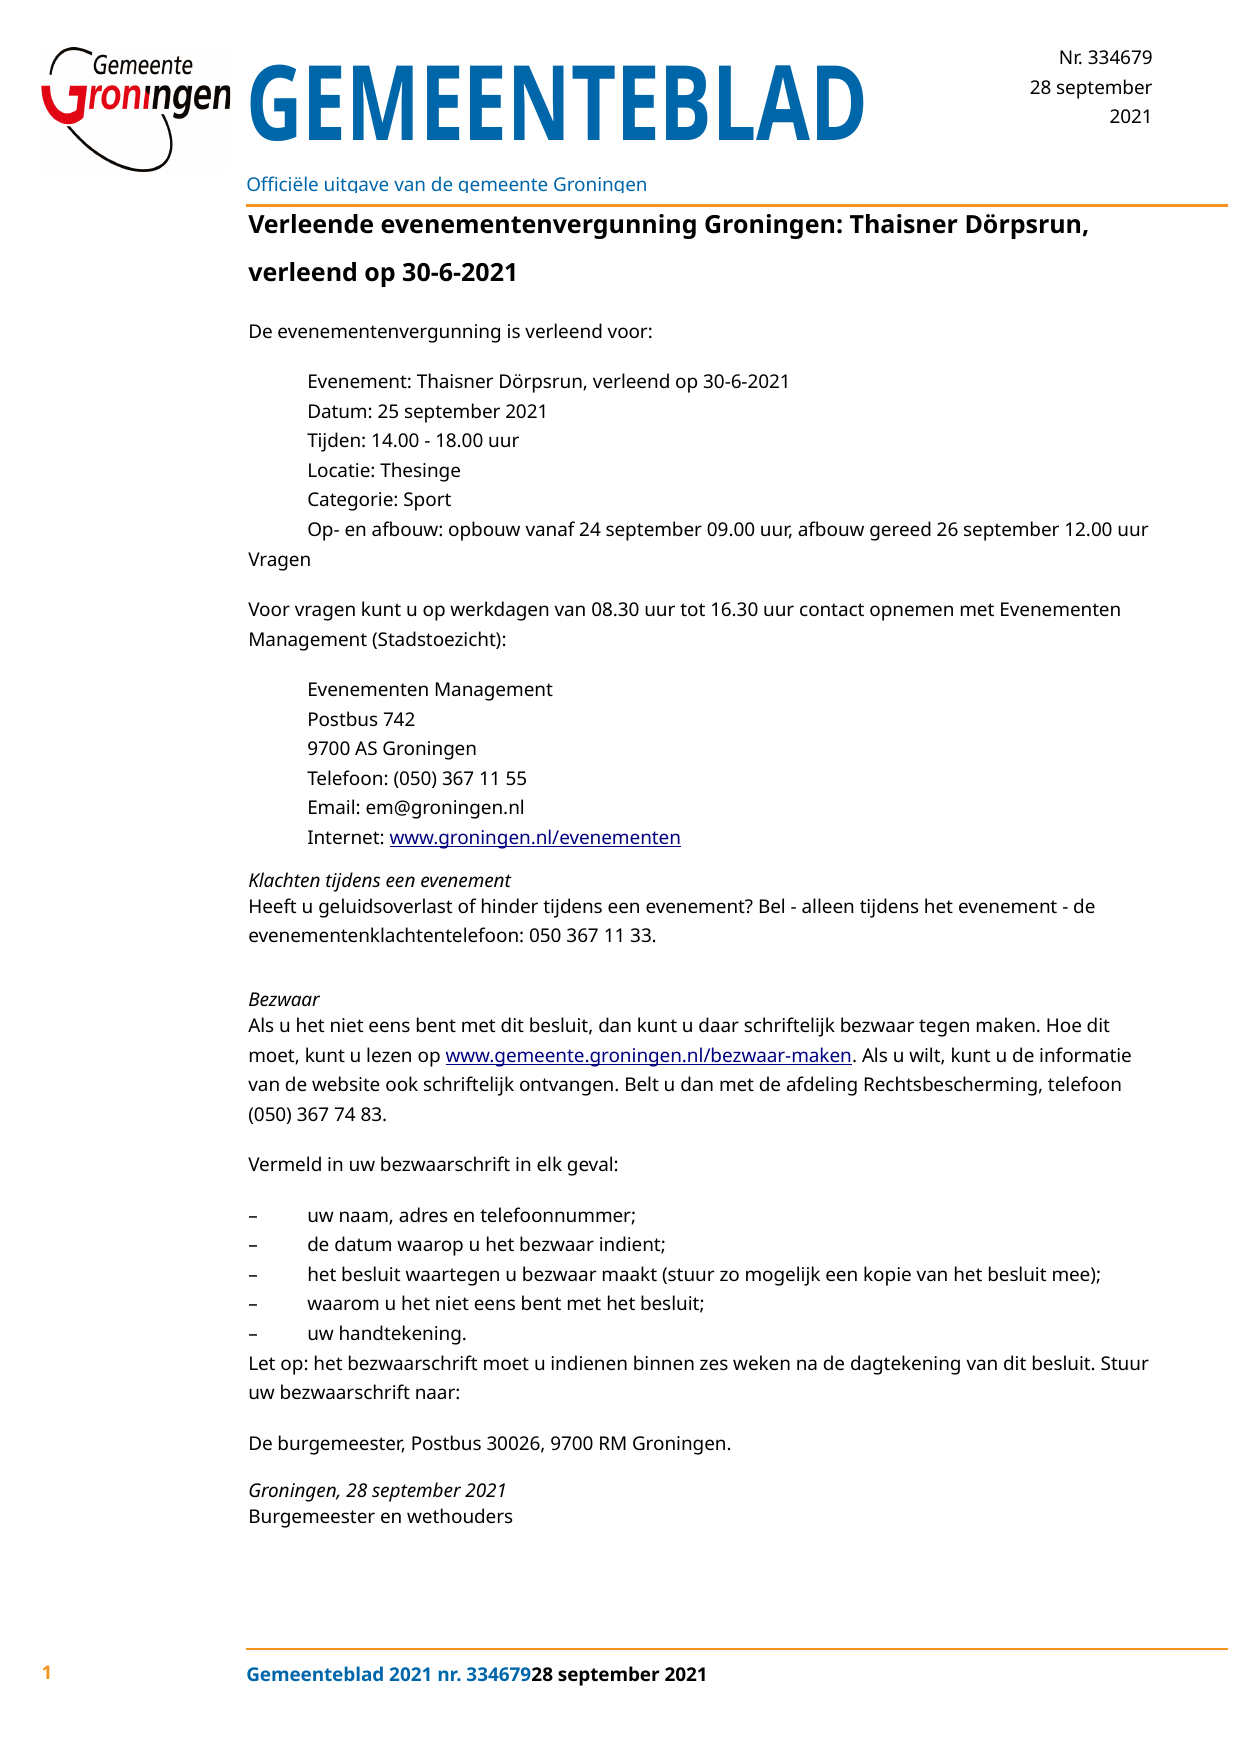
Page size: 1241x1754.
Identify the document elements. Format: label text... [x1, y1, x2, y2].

text Verleende evenementenvergunning Groningen: Thaisner Dörpsrun, verleend op 30-6-2021 [248, 207, 1152, 288]
text Vragen [248, 546, 1152, 572]
list Internet: www.groningen.nl/evenementen [248, 824, 1152, 850]
text Klachten tijdens een evenement [248, 867, 1152, 893]
list de datum waarop u het bezwaar indient; [248, 1231, 1152, 1257]
text Groningen, 28 september 2021 [248, 1478, 1152, 1503]
text De burgemeester, Postbus 30026, 9700 RM Groningen. [248, 1430, 1152, 1456]
list Evenement: Thaisner Dörpsrun, verleend op 30-6-2021 [248, 368, 1152, 394]
list waarom u het niet eens bent met het besluit; [248, 1291, 1152, 1316]
text Burgemeester en wethouders [248, 1503, 1152, 1529]
list 9700 AS Groningen [248, 735, 1152, 761]
list Evenementen Management [248, 676, 1152, 702]
list uw handtekening. [248, 1320, 1152, 1346]
list Categorie: Sport [248, 487, 1152, 512]
list Tijden: 14.00 - 18.00 uur [248, 427, 1152, 453]
list Locatie: Thesinge [248, 457, 1152, 483]
text Vermeld in uw bezwaarschrift in elk geval: [248, 1151, 1152, 1177]
list Postbus 742 [248, 706, 1152, 732]
text Voor vragen kunt u op werkdagen van 08.30 uur tot 16.30 uur contact opnemen met Evenementen Management (Stadstoezicht): [248, 596, 1152, 652]
text De evenementenvergunning is verleend voor: [248, 318, 1152, 344]
list Email: em@groningen.nl [248, 794, 1152, 820]
list Datum: 25 september 2021 [248, 398, 1152, 424]
text Heeft u geluidsoverlast of hinder tijdens een evenement? Bel - alleen tijdens het evenement - de evenementenklachtentelefoon: 050 367 11 33. [248, 893, 1152, 948]
text Als u het niet eens bent met dit besluit, dan kunt u daar schriftelijk bezwaar tegen maken. Hoe dit moet, kunt u lezen op www.gemeente.groningen.nl/bezwaar-maken. Als u wilt, kunt u de informatie van de website ook schriftelijk ontvangen. Belt u dan met de afdeling Rechtsbescherming, telefoon (050) 367 74 83. [248, 1012, 1152, 1127]
list Op- en afbouw: opbouw vanaf 24 september 09.00 uur, afbouw gereed 26 september 12.00 uur [248, 516, 1152, 542]
list het besluit waartegen u bezwaar maakt (stuur zo mogelijk een kopie van het besluit mee); [248, 1261, 1152, 1287]
picture [41, 47, 231, 172]
list Telefoon: (050) 367 11 55 [248, 765, 1152, 791]
text Bezwaar [248, 987, 1152, 1012]
text Let op: het bezwaarschrift moet u indienen binnen zes weken na de dagtekening van dit besluit. Stuur uw bezwaarschrift naar: [248, 1350, 1152, 1405]
list uw naam, adres en telefoonnummer; [248, 1202, 1152, 1228]
